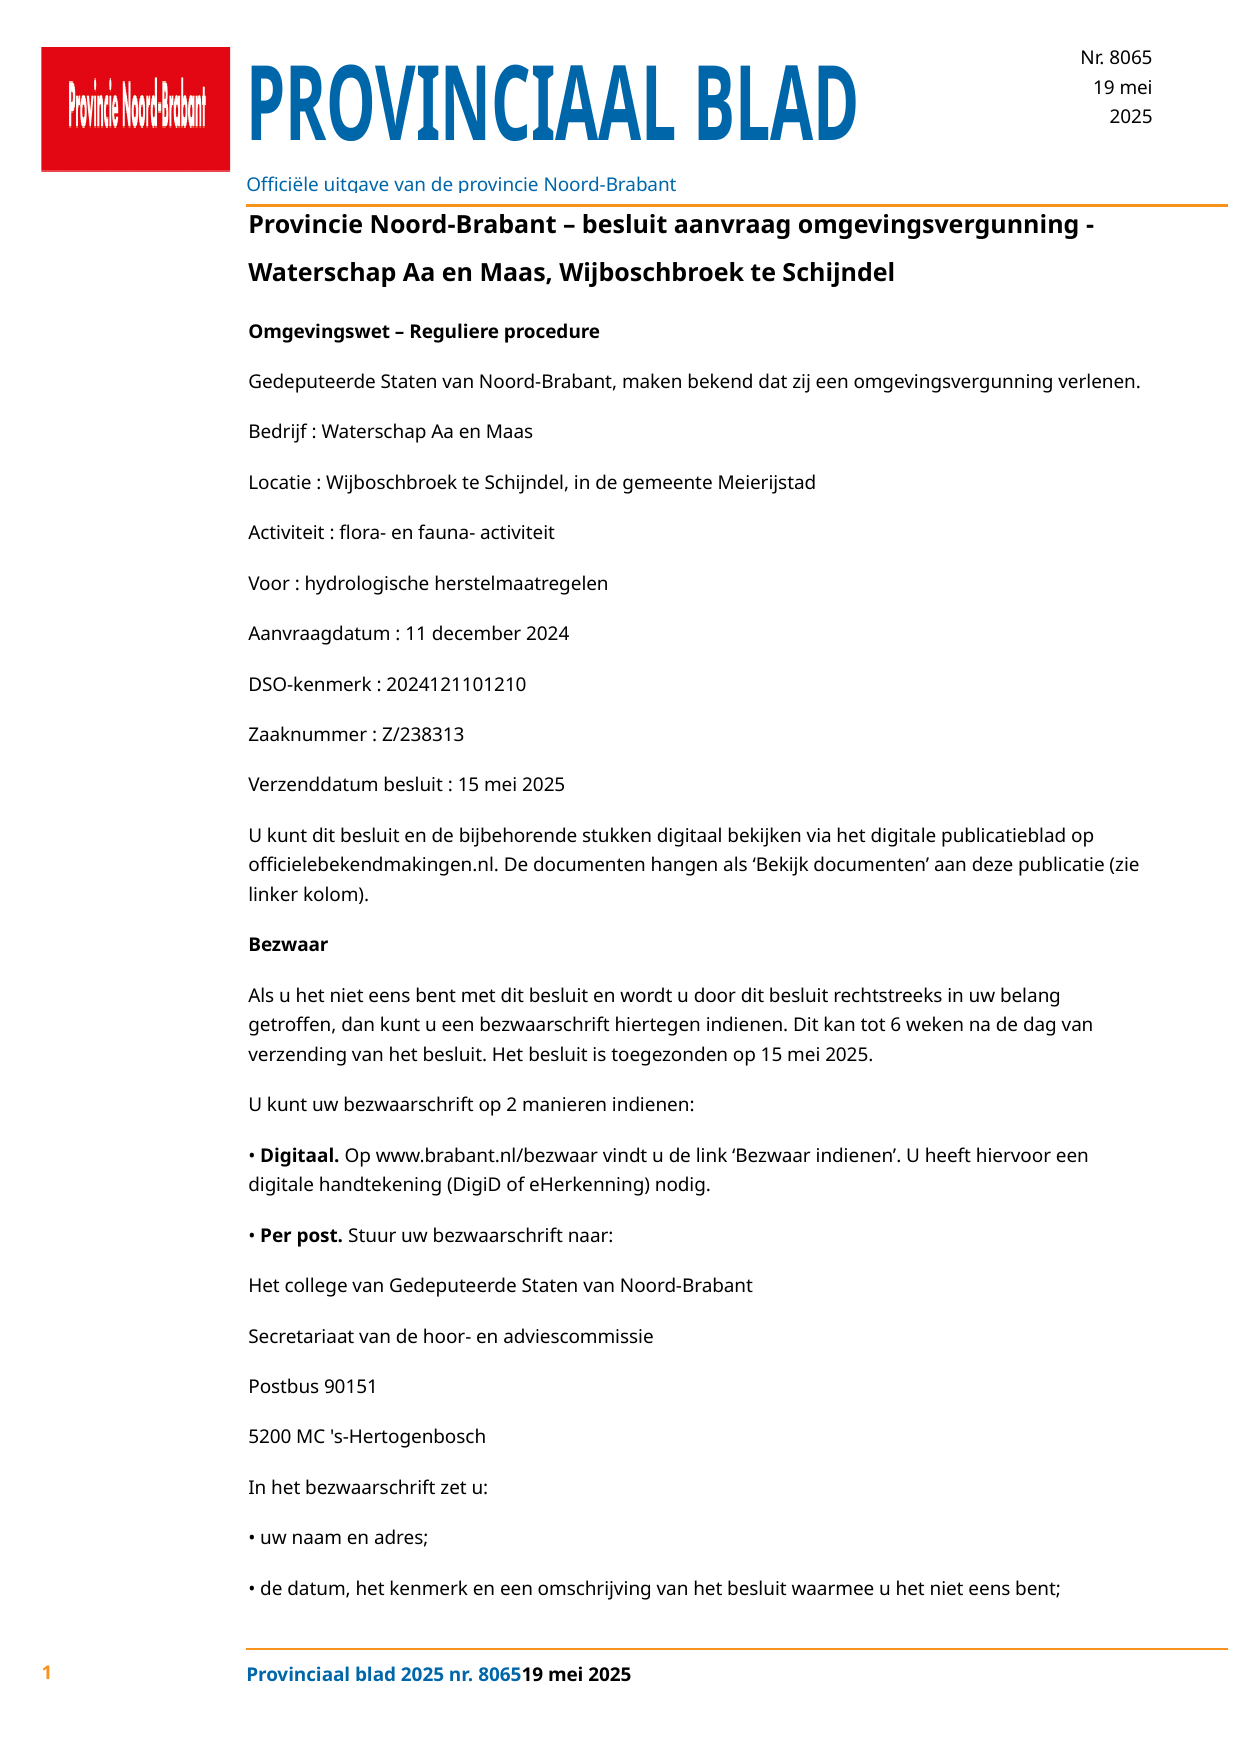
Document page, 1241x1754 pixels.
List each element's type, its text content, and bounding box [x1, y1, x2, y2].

text Voor : hydrologische herstelmaatregelen [248, 570, 1152, 596]
text 5200 MC 's‑Hertogenbosch [248, 1424, 1152, 1449]
text Bezwaar [248, 932, 1152, 957]
text Aanvraagdatum : 11 december 2024 [248, 620, 1152, 646]
text • Per post. Stuur uw bezwaarschrift naar: [248, 1222, 1152, 1248]
text Locatie : Wijboschbroek te Schijndel, in de gemeente Meierijstad [248, 469, 1152, 495]
text Gedeputeerde Staten van Noord-Brabant, maken bekend dat zij een omgevingsvergunning verlenen. [248, 368, 1152, 394]
text Postbus 90151 [248, 1373, 1152, 1399]
text • Digitaal. Op www.brabant.nl/bezwaar vindt u de link ‘Bezwaar indienen’. U heeft hiervoor een digitale handtekening (DigiD of eHerkenning) nodig. [248, 1142, 1152, 1197]
text Verzenddatum besluit : 15 mei 2025 [248, 772, 1152, 797]
text Secretariaat van de hoor- en adviescommissie [248, 1323, 1152, 1349]
text U kunt dit besluit en de bijbehorende stukken digitaal bekijken via het digitale publicatieblad op officielebekendmakingen.nl. De documenten hangen als ‘Bekijk documenten’ aan deze publicatie (zie linker kolom). [248, 822, 1152, 907]
text Zaaknummer : Z/238313 [248, 721, 1152, 747]
text U kunt uw bezwaarschrift op 2 manieren indienen: [248, 1092, 1152, 1117]
text Activiteit : flora- en fauna- activiteit [248, 519, 1152, 545]
text DSO-kenmerk : 2024121101210 [248, 671, 1152, 697]
text Het college van Gedeputeerde Staten van Noord-Brabant [248, 1272, 1152, 1298]
text Omgevingswet – Reguliere procedure [248, 318, 1152, 344]
picture [41, 47, 231, 172]
text Bedrijf : Waterschap Aa en Maas [248, 419, 1152, 444]
text Provincie Noord-Brabant – besluit aanvraag omgevingsvergunning - Waterschap Aa en Maas, Wijboschbroek te Schijndel [248, 207, 1152, 288]
text • de datum, het kenmerk en een omschrijving van het besluit waarmee u het niet eens bent; [248, 1575, 1152, 1601]
text Als u het niet eens bent met dit besluit en wordt u door dit besluit rechtstreeks in uw belang getroffen, dan kunt u een bezwaarschrift hiertegen indienen. Dit kan tot 6 weken na de dag van verzending van het besluit. Het besluit is toegezonden op 15 mei 2025. [248, 982, 1152, 1067]
text • uw naam en adres; [248, 1524, 1152, 1550]
text In het bezwaarschrift zet u: [248, 1474, 1152, 1500]
